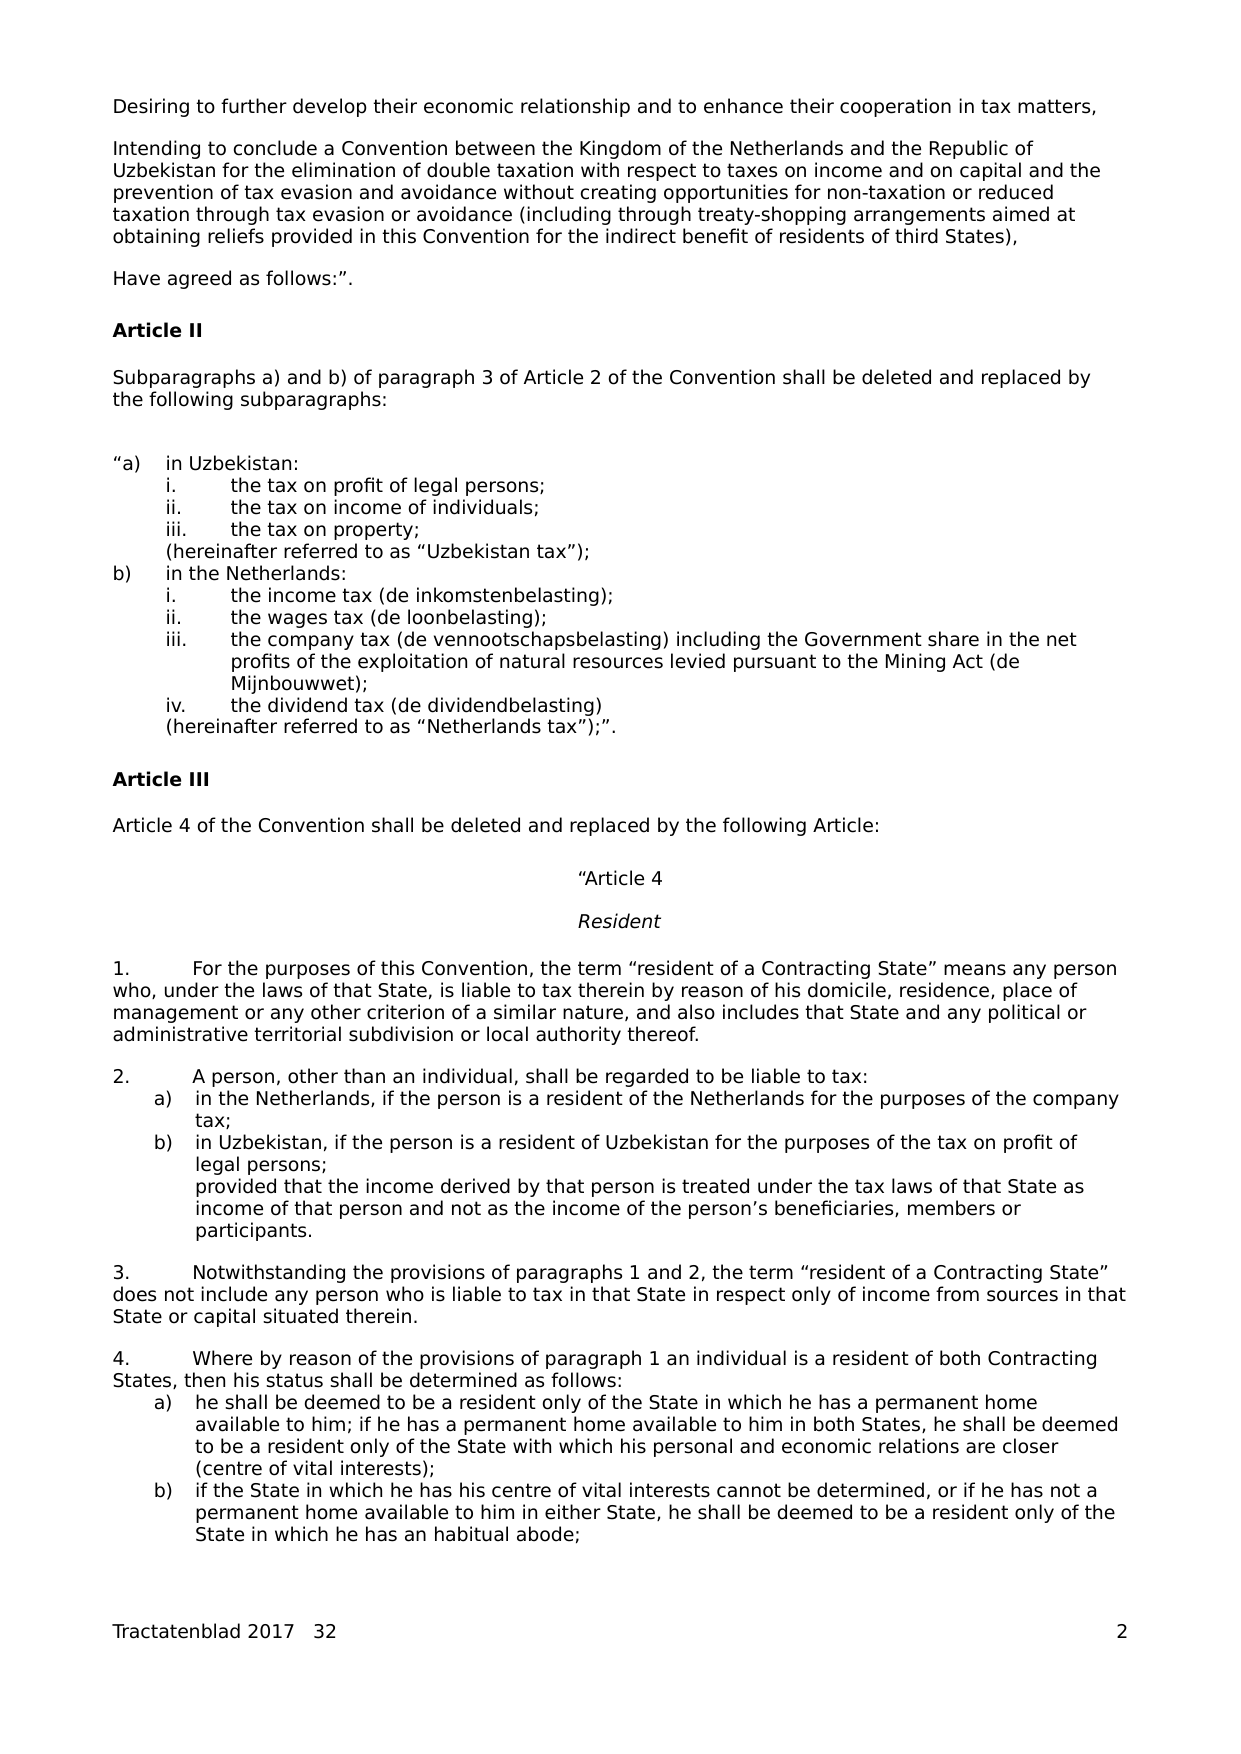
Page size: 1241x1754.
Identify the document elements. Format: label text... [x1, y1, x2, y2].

text iv. the dividend tax (de dividendbelasting) [165, 694, 1128, 716]
text b) if the State in which he has his centre of vital interests cannot be determined, or if he has not a permanent home available to him in either State, he shall be deemed to be a resident only of the State in which he has an habitual abode; [153, 1480, 1128, 1546]
text Article 4 of the Convention shall be deleted and replaced by the following Article: [112, 815, 1128, 837]
text 2. A person, other than an individual, shall be regarded to be liable to tax: [112, 1066, 1128, 1088]
text Subparagraphs a) and b) of paragraph 3 of Article 2 of the Convention shall be deleted and replaced by the following subparagraphs: [112, 367, 1128, 411]
text (hereinafter referred to as “Netherlands tax”);”. [165, 716, 1128, 738]
text b) in the Netherlands: [112, 563, 1128, 584]
text i. the income tax (de inkomstenbelasting); [165, 584, 1128, 607]
text 1. For the purposes of this Convention, the term “resident of a Contracting State” means any person who, under the laws of that State, is liable to tax therein by reason of his domicile, residence, place of management or any other criterion of a similar nature, and also includes that State and any political or administrative territorial subdivision or local authority thereof. [112, 958, 1128, 1046]
text ii. the wages tax (de loonbelasting); [165, 607, 1128, 628]
text 3. Notwithstanding the provisions of paragraphs 1 and 2, the term “resident of a Contracting State” does not include any person who is liable to tax in that State in respect only of income from sources in that State or capital situated therein. [112, 1262, 1128, 1328]
text Have agreed as follows:”. [112, 268, 1128, 290]
subtitle Article III [112, 768, 1128, 790]
text iii. the company tax (de vennootschapsbelasting) including the Government share in the net profits of the exploitation of natural resources levied pursuant to the Mining Act (de Mijnbouwwet); [165, 628, 1128, 694]
text iii. the tax on property; [165, 519, 1128, 541]
text Desiring to further develop their economic relationship and to enhance their cooperation in tax matters, [112, 96, 1128, 118]
text “a) in Uzbekistan: [112, 453, 1128, 475]
text a) he shall be deemed to be a resident only of the State in which he has a permanent home available to him; if he has a permanent home available to him in both States, he shall be deemed to be a resident only of the State with which his personal and economic relations are closer (centre of vital interests); [153, 1392, 1128, 1480]
text provided that the income derived by that person is treated under the tax laws of that State as income of that person and not as the income of the person’s beneficiaries, members or participants. [195, 1176, 1128, 1242]
subtitle Article II [112, 320, 1128, 342]
text b) in Uzbekistan, if the person is a resident of Uzbekistan for the purposes of the tax on profit of legal persons; [153, 1132, 1128, 1176]
text 4. Where by reason of the provisions of paragraph 1 an individual is a resident of both Contracting States, then his status shall be determined as follows: [112, 1348, 1128, 1392]
subtitle “Article 4 Resident [112, 867, 1128, 933]
text Intending to conclude a Convention between the Kingdom of the Netherlands and the Republic of Uzbekistan for the elimination of double taxation with respect to taxes on income and on capital and the prevention of tax evasion and avoidance without creating opportunities for non-taxation or reduced taxation through tax evasion or avoidance (including through treaty-shopping arrangements aimed at obtaining reliefs provided in this Convention for the indirect benefit of residents of third States), [112, 138, 1128, 248]
text (hereinafter referred to as “Uzbekistan tax”); [165, 541, 1128, 563]
text a) in the Netherlands, if the person is a resident of the Netherlands for the purposes of the company tax; [153, 1088, 1128, 1132]
text i. the tax on profit of legal persons; [165, 475, 1128, 497]
text ii. the tax on income of individuals; [165, 497, 1128, 519]
